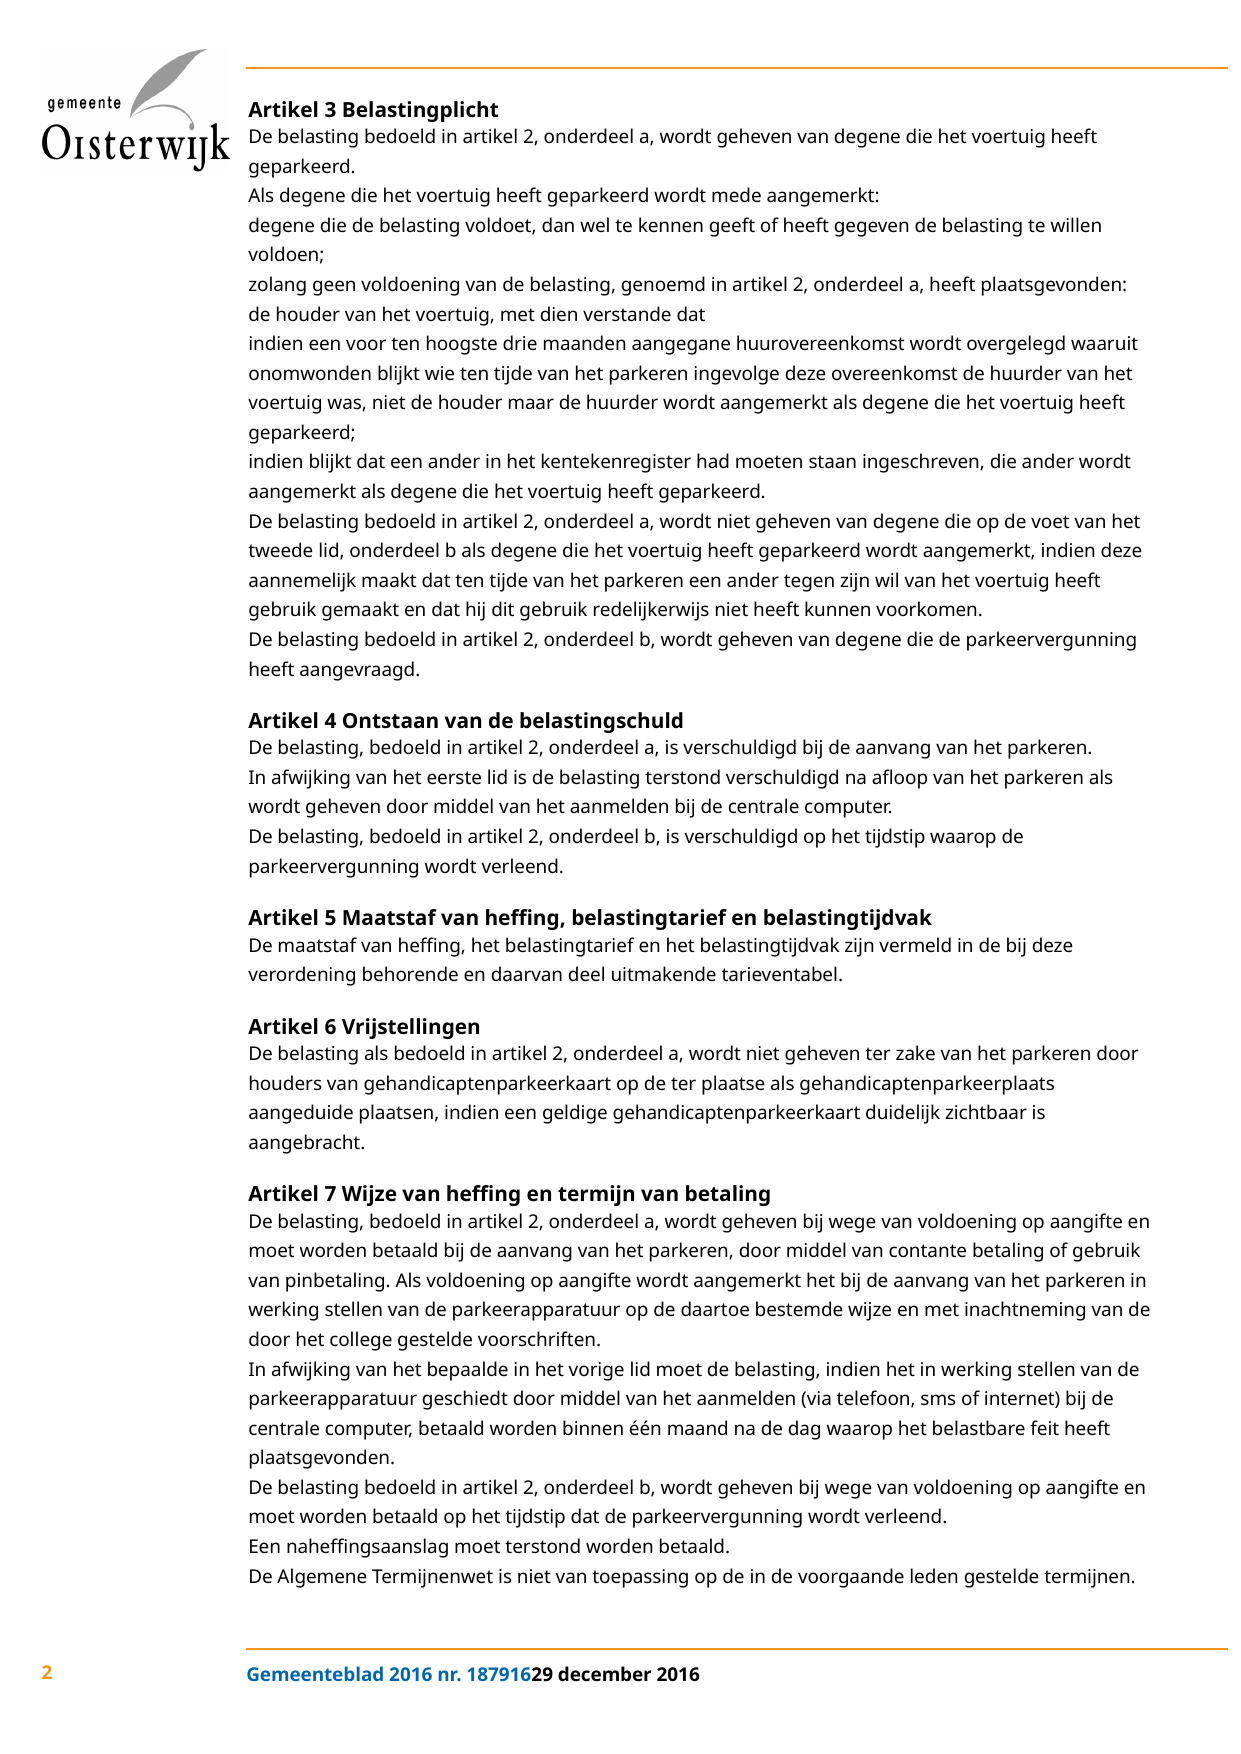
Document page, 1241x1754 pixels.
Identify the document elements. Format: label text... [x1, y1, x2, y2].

text De Algemene Termijnenwet is niet van toepassing op de in de voorgaande leden gestelde termijnen. [248, 1563, 1152, 1588]
text De belasting, bedoeld in artikel 2, onderdeel b, is verschuldigd op het tijdstip waarop de parkeervergunning wordt verleend. [248, 823, 1152, 879]
text De belasting bedoeld in artikel 2, onderdeel a, wordt niet geheven van degene die op de voet van het tweede lid, onderdeel b als degene die het voertuig heeft geparkeerd wordt aangemerkt, indien deze aannemelijk maakt dat ten tijde van het parkeren een ander tegen zijn wil van het voertuig heeft gebruik gemaakt en dat hij dit gebruik redelijkerwijs niet heeft kunnen voorkomen. [248, 508, 1152, 622]
text De maatstaf van heffing, het belastingtarief en het belastingtijdvak zijn vermeld in de bij deze verordening behorende en daarvan deel uitmakende tarieventabel. [248, 932, 1152, 987]
text De belasting bedoeld in artikel 2, onderdeel a, wordt geheven van degene die het voertuig heeft geparkeerd. [248, 123, 1152, 178]
text indien blijkt dat een ander in het kentekenregister had moeten staan ingeschreven, die ander wordt aangemerkt als degene die het voertuig heeft geparkeerd. [248, 449, 1152, 504]
text zolang geen voldoening van de belasting, genoemd in artikel 2, onderdeel a, heeft plaatsgevonden: de houder van het voertuig, met dien verstande dat [248, 271, 1152, 326]
text De belasting bedoeld in artikel 2, onderdeel b, wordt geheven van degene die de parkeervergunning heeft aangevraagd. [248, 626, 1152, 681]
text Artikel 3 Belastingplicht [248, 95, 1152, 123]
picture [41, 47, 231, 172]
text De belasting, bedoeld in artikel 2, onderdeel a, wordt geheven bij wege van voldoening op aangifte en moet worden betaald bij de aanvang van het parkeren, door middel van contante betaling of gebruik van pinbetaling. Als voldoening op aangifte wordt aangemerkt het bij de aanvang van het parkeren in werking stellen van de parkeerapparatuur op de daartoe bestemde wijze en met inachtneming van de door het college gestelde voorschriften. [248, 1208, 1152, 1352]
text Artikel 6 Vrijstellingen [248, 1012, 1152, 1040]
text indien een voor ten hoogste drie maanden aangegane huurovereenkomst wordt overgelegd waaruit onomwonden blijkt wie ten tijde van het parkeren ingevolge deze overeenkomst de huurder van het voertuig was, niet de houder maar de huurder wordt aangemerkt als degene die het voertuig heeft geparkeerd; [248, 330, 1152, 445]
text degene die de belasting voldoet, dan wel te kennen geeft of heeft gegeven de belasting te willen voldoen; [248, 212, 1152, 267]
text De belasting, bedoeld in artikel 2, onderdeel a, is verschuldigd bij de aanvang van het parkeren. [248, 734, 1152, 760]
text Artikel 4 Ontstaan van de belastingschuld [248, 706, 1152, 734]
text Een naheffingsaanslag moet terstond worden betaald. [248, 1533, 1152, 1559]
text Artikel 7 Wijze van heffing en termijn van betaling [248, 1179, 1152, 1208]
text De belasting bedoeld in artikel 2, onderdeel b, wordt geheven bij wege van voldoening op aangifte en moet worden betaald op het tijdstip dat de parkeervergunning wordt verleend. [248, 1474, 1152, 1529]
text In afwijking van het eerste lid is de belasting terstond verschuldigd na afloop van het parkeren als wordt geheven door middel van het aanmelden bij de centrale computer. [248, 764, 1152, 819]
text Artikel 5 Maatstaf van heffing, belastingtarief en belastingtijdvak [248, 903, 1152, 932]
text Als degene die het voertuig heeft geparkeerd wordt mede aangemerkt: [248, 182, 1152, 208]
text De belasting als bedoeld in artikel 2, onderdeel a, wordt niet geheven ter zake van het parkeren door houders van gehandicaptenparkeerkaart op de ter plaatse als gehandicaptenparkeerplaats aangeduide plaatsen, indien een geldige gehandicaptenparkeerkaart duidelijk zichtbaar is aangebracht. [248, 1040, 1152, 1155]
text In afwijking van het bepaalde in het vorige lid moet de belasting, indien het in werking stellen van de parkeerapparatuur geschiedt door middel van het aanmelden (via telefoon, sms of internet) bij de centrale computer, betaald worden binnen één maand na de dag waarop het belastbare feit heeft plaatsgevonden. [248, 1356, 1152, 1470]
